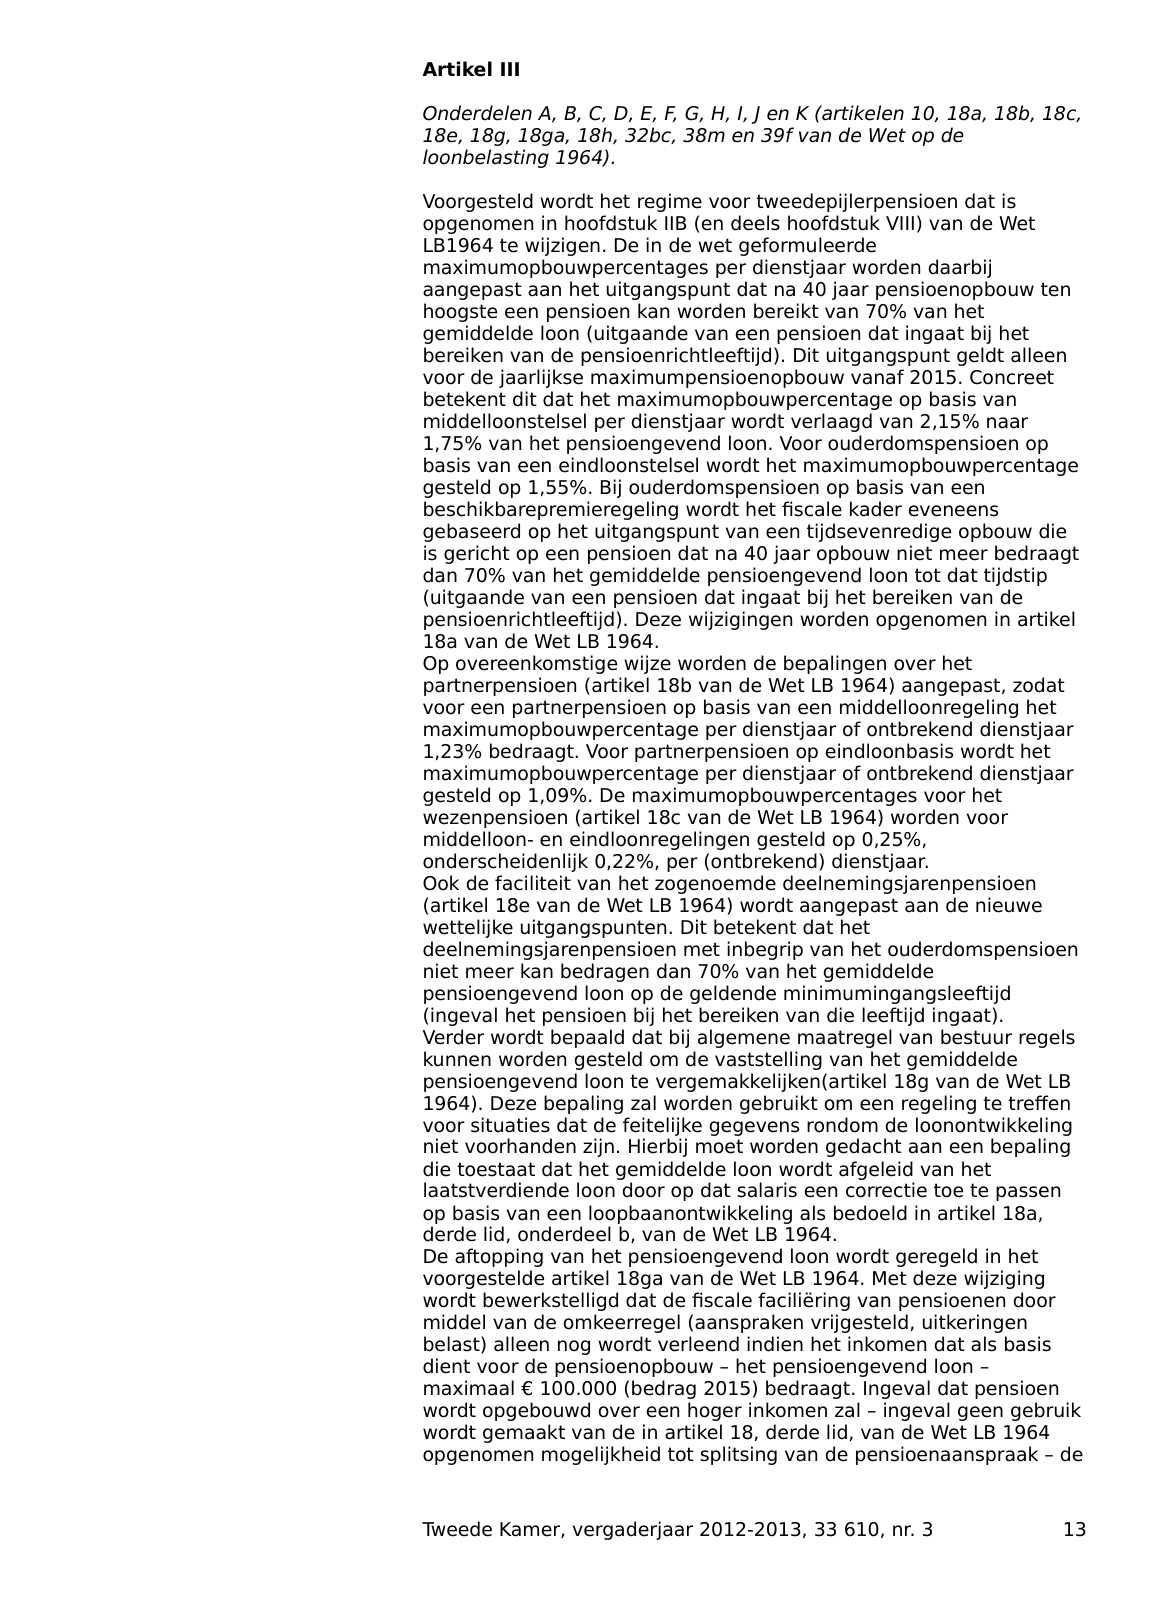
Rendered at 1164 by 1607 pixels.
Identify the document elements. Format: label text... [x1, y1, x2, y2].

text Verder wordt bepaald dat bij algemene maatregel van bestuur regels kunnen worden gesteld om de vaststelling van het gemiddelde pensioengevend loon te vergemakkelijken(artikel 18g van de Wet LB 1964). Deze bepaling zal worden gebruikt om een regeling te treffen voor situaties dat de feitelijke gegevens rondom de loonontwikkeling niet voorhanden zijn. Hierbij moet worden gedacht aan een bepaling die toestaat dat het gemiddelde loon wordt afgeleid van het laatstverdiende loon door op dat salaris een correctie toe te passen op basis van een loopbaanontwikkeling als bedoeld in artikel 18a, derde lid, onderdeel b, van de Wet LB 1964. [422, 1027, 1087, 1246]
text De aftopping van het pensioengevend loon wordt geregeld in het voorgestelde artikel 18ga van de Wet LB 1964. Met deze wijziging wordt bewerkstelligd dat de fiscale faciliëring van pensioenen door middel van de omkeerregel (aanspraken vrijgesteld, uitkeringen belast) alleen nog wordt verleend indien het inkomen dat als basis dient voor de pensioenopbouw – het pensioengevend loon – maximaal € 100.000 (bedrag 2015) bedraagt. Ingeval dat pensioen wordt opgebouwd over een hoger inkomen zal – ingeval geen gebruik wordt gemaakt van de in artikel 18, derde lid, van de Wet LB 1964 opgenomen mogelijkheid tot splitsing van de pensioenaanspraak – de [422, 1246, 1087, 1466]
subtitle Artikel III [422, 59, 1087, 81]
text Ook de faciliteit van het zogenoemde deelnemingsjarenpensioen (artikel 18e van de Wet LB 1964) wordt aangepast aan de nieuwe wettelijke uitgangspunten. Dit betekent dat het deelnemingsjarenpensioen met inbegrip van het ouderdomspensioen niet meer kan bedragen dan 70% van het gemiddelde pensioengevend loon op de geldende minimumingangsleeftijd (ingeval het pensioen bij het bereiken van die leeftijd ingaat). [422, 873, 1087, 1027]
subtitle Onderdelen A, B, C, D, E, F, G, H, I, J en K (artikelen 10, 18a, 18b, 18c, 18e, 18g, 18ga, 18h, 32bc, 38m en 39f van de Wet op de loonbelasting 1964). [422, 103, 1087, 169]
text Op overeenkomstige wijze worden de bepalingen over het partnerpensioen (artikel 18b van de Wet LB 1964) aangepast, zodat voor een partnerpensioen op basis van een middelloonregeling het maximumopbouwpercentage per dienstjaar of ontbrekend dienstjaar 1,23% bedraagt. Voor partnerpensioen op eindloonbasis wordt het maximumopbouwpercentage per dienstjaar of ontbrekend dienstjaar gesteld op 1,09%. De maximumopbouwpercentages voor het wezenpensioen (artikel 18c van de Wet LB 1964) worden voor middelloon- en eindloonregelingen gesteld op 0,25%, onderscheidenlijk 0,22%, per (ontbrekend) dienstjaar. [422, 653, 1087, 873]
text Voorgesteld wordt het regime voor tweedepijlerpensioen dat is opgenomen in hoofdstuk IIB (en deels hoofdstuk VIII) van de Wet LB1964 te wijzigen. De in de wet geformuleerde maximumopbouwpercentages per dienstjaar worden daarbij aangepast aan het uitgangspunt dat na 40 jaar pensioenopbouw ten hoogste een pensioen kan worden bereikt van 70% van het gemiddelde loon (uitgaande van een pensioen dat ingaat bij het bereiken van de pensioenrichtleeftijd). Dit uitgangspunt geldt alleen voor de jaarlijkse maximumpensioenopbouw vanaf 2015. Concreet betekent dit dat het maximumopbouwpercentage op basis van middelloonstelsel per dienstjaar wordt verlaagd van 2,15% naar 1,75% van het pensioengevend loon. Voor ouderdomspensioen op basis van een eindloonstelsel wordt het maximumopbouwpercentage gesteld op 1,55%. Bij ouderdomspensioen op basis van een beschikbarepremieregeling wordt het fiscale kader eveneens gebaseerd op het uitgangspunt van een tijdsevenredige opbouw die is gericht op een pensioen dat na 40 jaar opbouw niet meer bedraagt dan 70% van het gemiddelde pensioengevend loon tot dat tijdstip (uitgaande van een pensioen dat ingaat bij het bereiken van de pensioenrichtleeftijd). Deze wijzigingen worden opgenomen in artikel 18a van de Wet LB 1964. [422, 191, 1087, 653]
